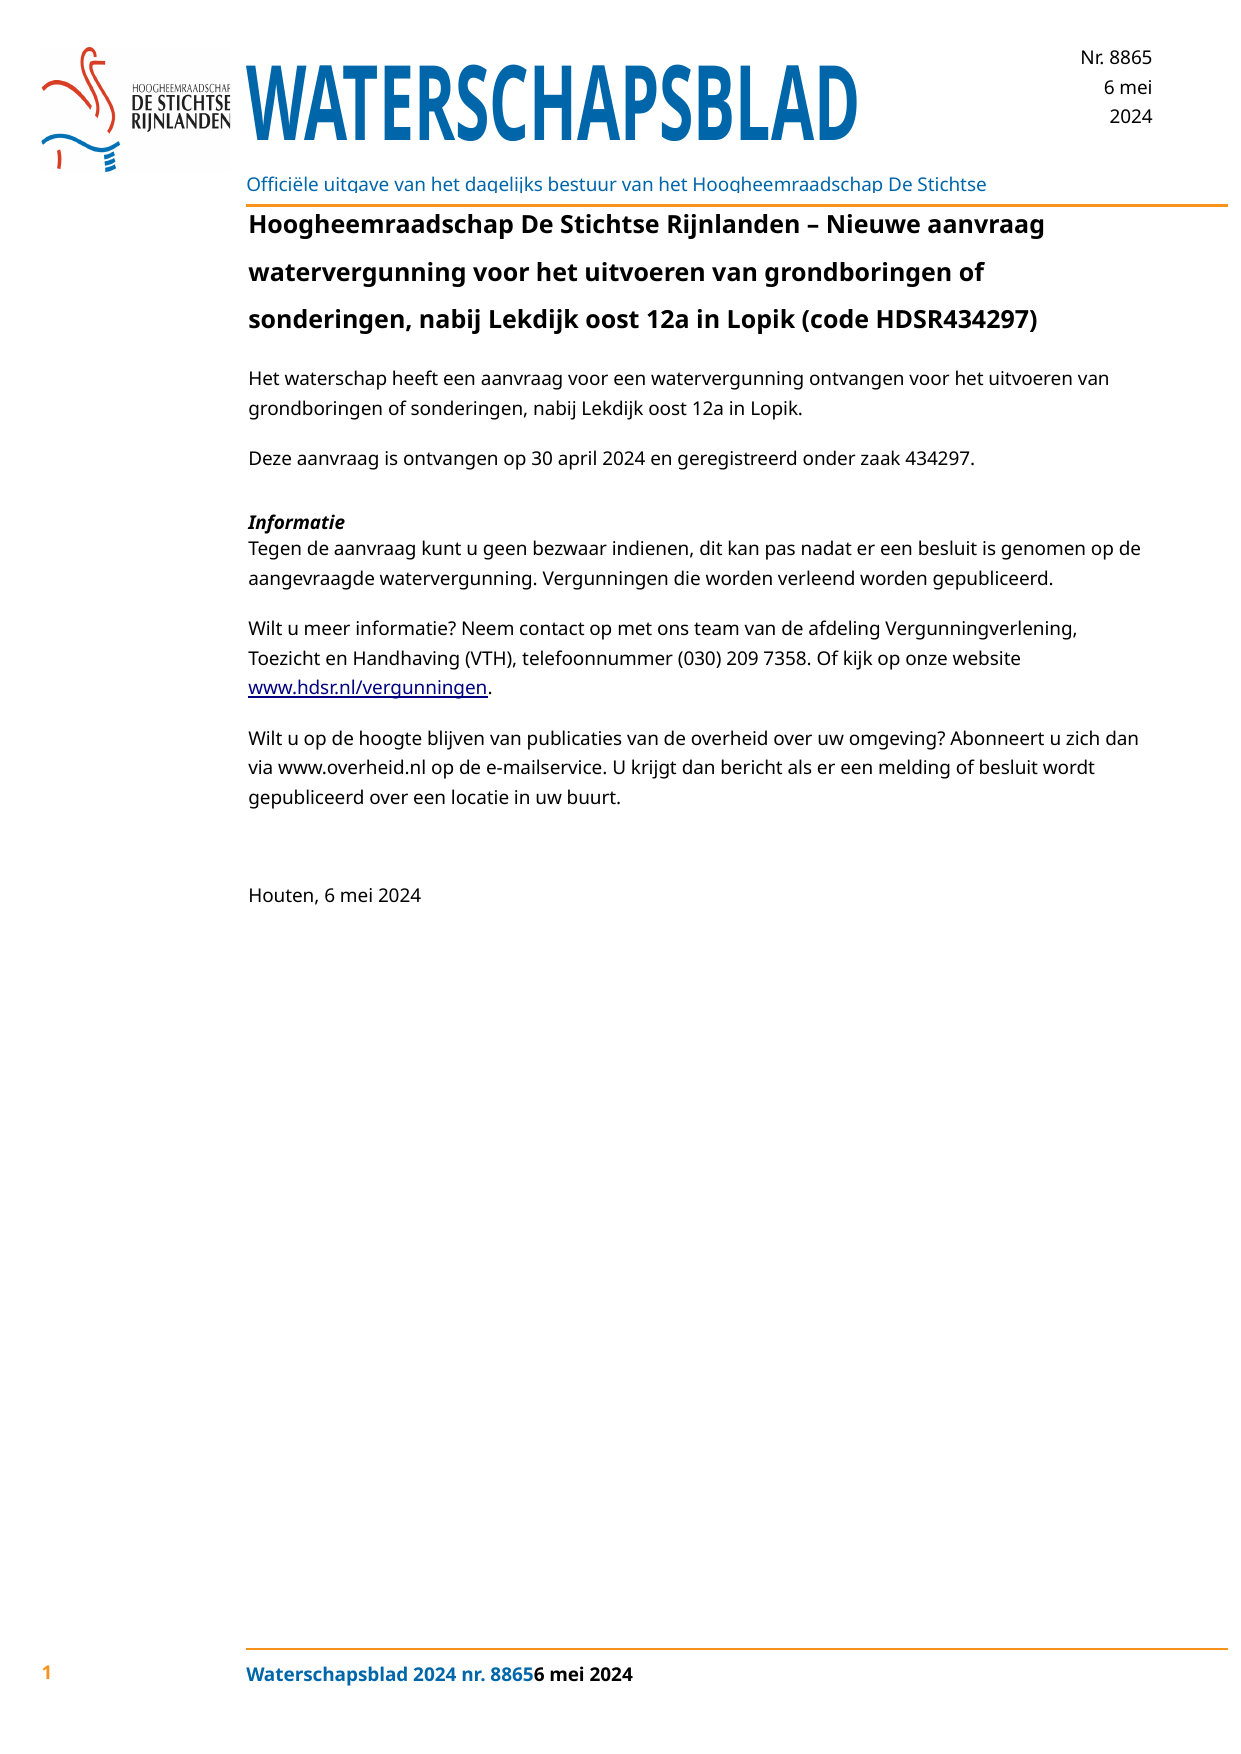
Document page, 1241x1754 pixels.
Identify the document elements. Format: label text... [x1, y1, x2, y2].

text Houten, 6 mei 2024 [248, 882, 1152, 908]
text Deze aanvraag is ontvangen op 30 april 2024 en geregistreerd onder zaak 434297. [248, 446, 1152, 471]
text Hoogheemraadschap De Stichtse Rijnlanden – Nieuwe aanvraag watervergunning voor het uitvoeren van grondboringen of sonderingen, nabij Lekdijk oost 12a in Lopik (code HDSR434297) [248, 207, 1152, 336]
text Het waterschap heeft een aanvraag voor een watervergunning ontvangen voor het uitvoeren van grondboringen of sonderingen, nabij Lekdijk oost 12a in Lopik. [248, 366, 1152, 421]
text Informatie [248, 509, 1152, 535]
picture [41, 47, 231, 172]
text Wilt u meer informatie? Neem contact op met ons team van de afdeling Vergunningverlening, Toezicht en Handhaving (VTH), telefoonnummer (030) 209 7358. Of kijk op onze website www.hdsr.nl/vergunningen. [248, 615, 1152, 700]
text Tegen de aanvraag kunt u geen bezwaar indienen, dit kan pas nadat er een besluit is genomen op de aangevraagde watervergunning. Vergunningen die worden verleend worden gepubliceerd. [248, 535, 1152, 591]
text Wilt u op de hoogte blijven van publicaties van de overheid over uw omgeving? Abonneert u zich dan via www.overheid.nl op de e-mailservice. U krijgt dan bericht als er een melding of besluit wordt gepubliceerd over een locatie in uw buurt. [248, 725, 1152, 810]
